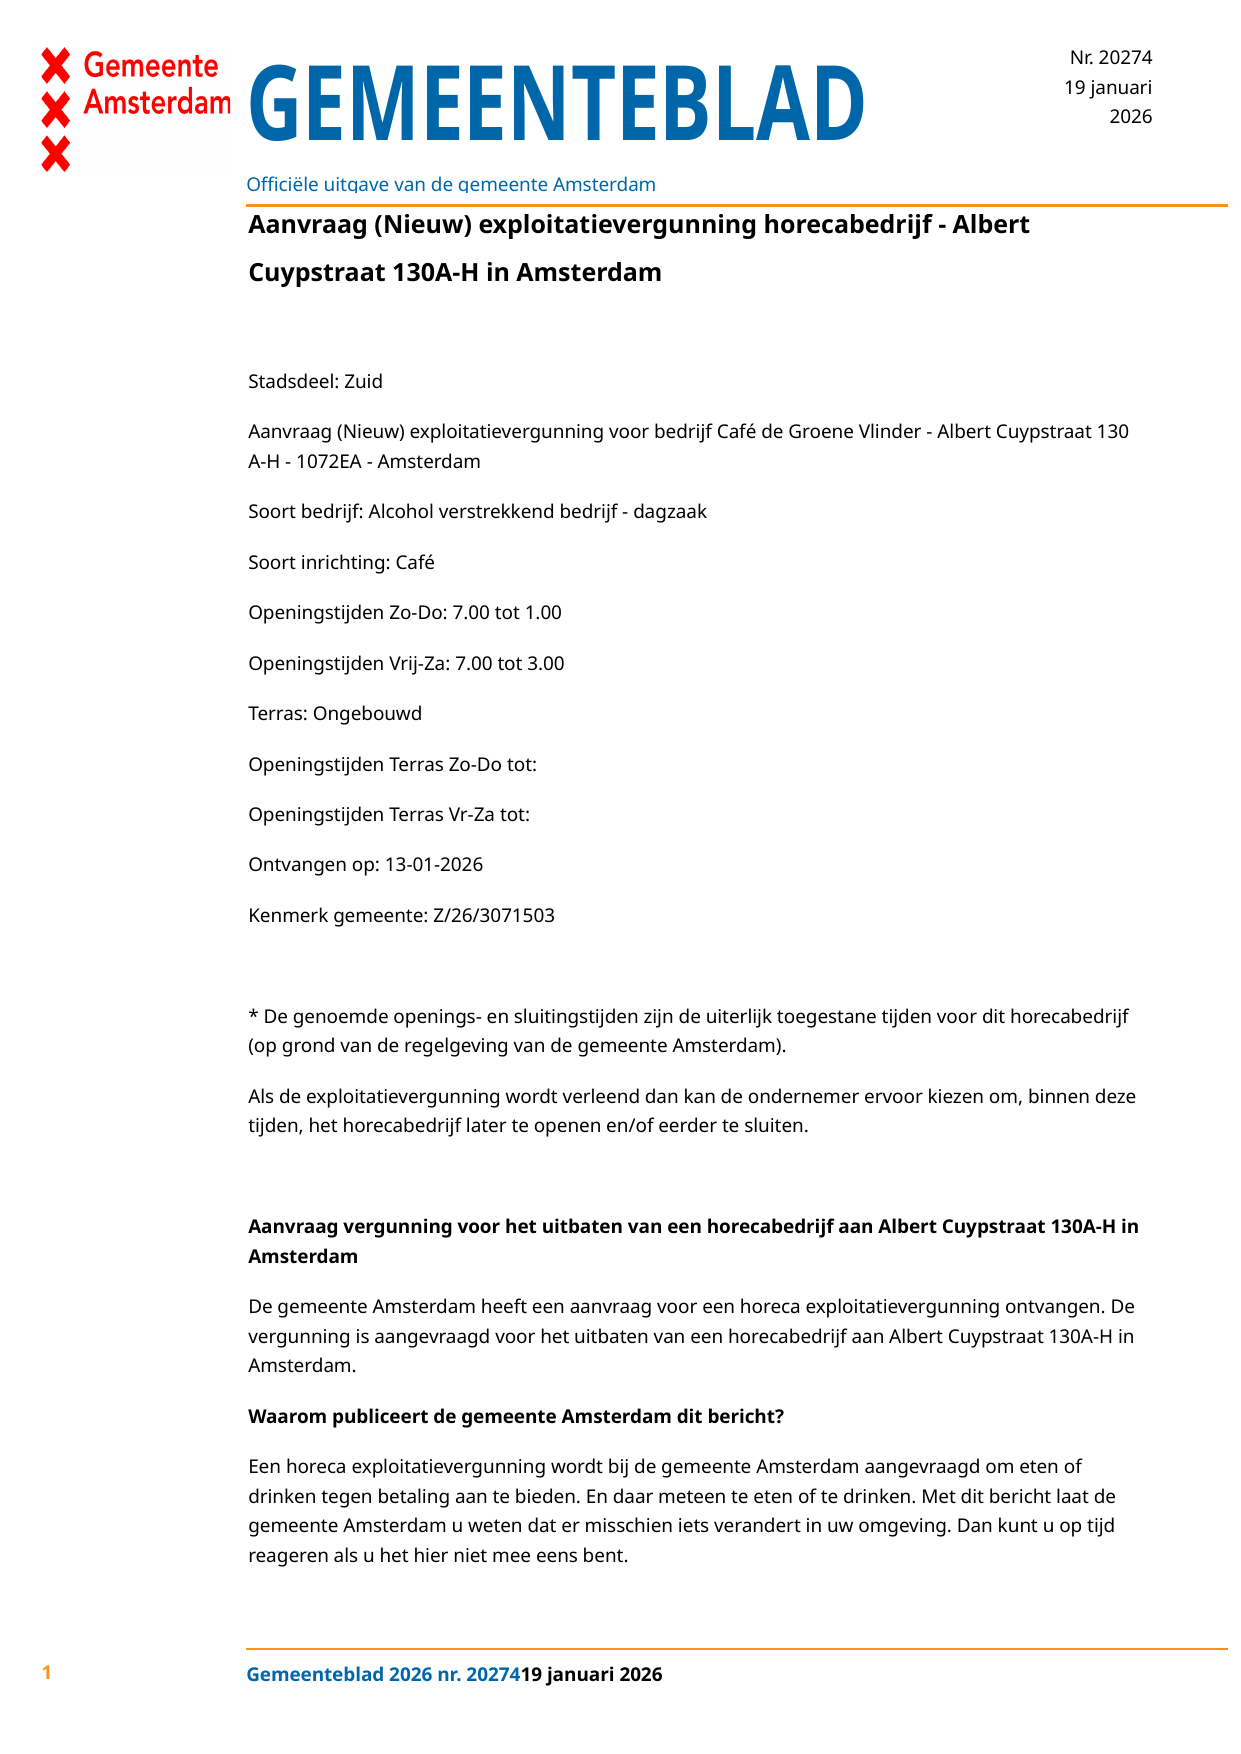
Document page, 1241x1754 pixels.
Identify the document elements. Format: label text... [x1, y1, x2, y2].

text Aanvraag (Nieuw) exploitatievergunning horecabedrijf - Albert Cuypstraat 130A-H in Amsterdam [248, 207, 1152, 288]
text Ontvangen op: 13-01-2026 [248, 852, 1152, 877]
text Soort bedrijf: Alcohol verstrekkend bedrijf - dagzaak [248, 499, 1152, 524]
text De gemeente Amsterdam heeft een aanvraag voor een horeca exploitatievergunning ontvangen. De vergunning is aangevraagd voor het uitbaten van een horecabedrijf aan Albert Cuypstraat 130A-H in Amsterdam. [248, 1293, 1152, 1378]
text Openingstijden Terras Zo-Do tot: [248, 751, 1152, 777]
text Openingstijden Vrij-Za: 7.00 tot 3.00 [248, 650, 1152, 676]
picture [41, 47, 231, 172]
text * De genoemde openings- en sluitingstijden zijn de uiterlijk toegestane tijden voor dit horecabedrijf (op grond van de regelgeving van de gemeente Amsterdam). [248, 1003, 1152, 1058]
text Terras: Ongebouwd [248, 700, 1152, 726]
text Soort inrichting: Café [248, 549, 1152, 575]
text Openingstijden Terras Vr-Za tot: [248, 801, 1152, 827]
text Openingstijden Zo-Do: 7.00 tot 1.00 [248, 599, 1152, 625]
text Als de exploitatievergunning wordt verleend dan kan de ondernemer ervoor kiezen om, binnen deze tijden, het horecabedrijf later te openen en/of eerder te sluiten. [248, 1083, 1152, 1138]
text Een horeca exploitatievergunning wordt bij de gemeente Amsterdam aangevraagd om eten of drinken tegen betaling aan te bieden. En daar meteen te eten of te drinken. Met dit bericht laat de gemeente Amsterdam u weten dat er misschien iets verandert in uw omgeving. Dan kunt u op tijd reageren als u het hier niet mee eens bent. [248, 1453, 1152, 1568]
text Stadsdeel: Zuid [248, 368, 1152, 394]
text Aanvraag vergunning voor het uitbaten van een horecabedrijf aan Albert Cuypstraat 130A-H in Amsterdam [248, 1213, 1152, 1269]
text Aanvraag (Nieuw) exploitatievergunning voor bedrijf Café de Groene Vlinder - Albert Cuypstraat 130 A-H - 1072EA - Amsterdam [248, 419, 1152, 474]
text Kenmerk gemeente: Z/26/3071503 [248, 902, 1152, 928]
text Waarom publiceert de gemeente Amsterdam dit bericht? [248, 1403, 1152, 1429]
